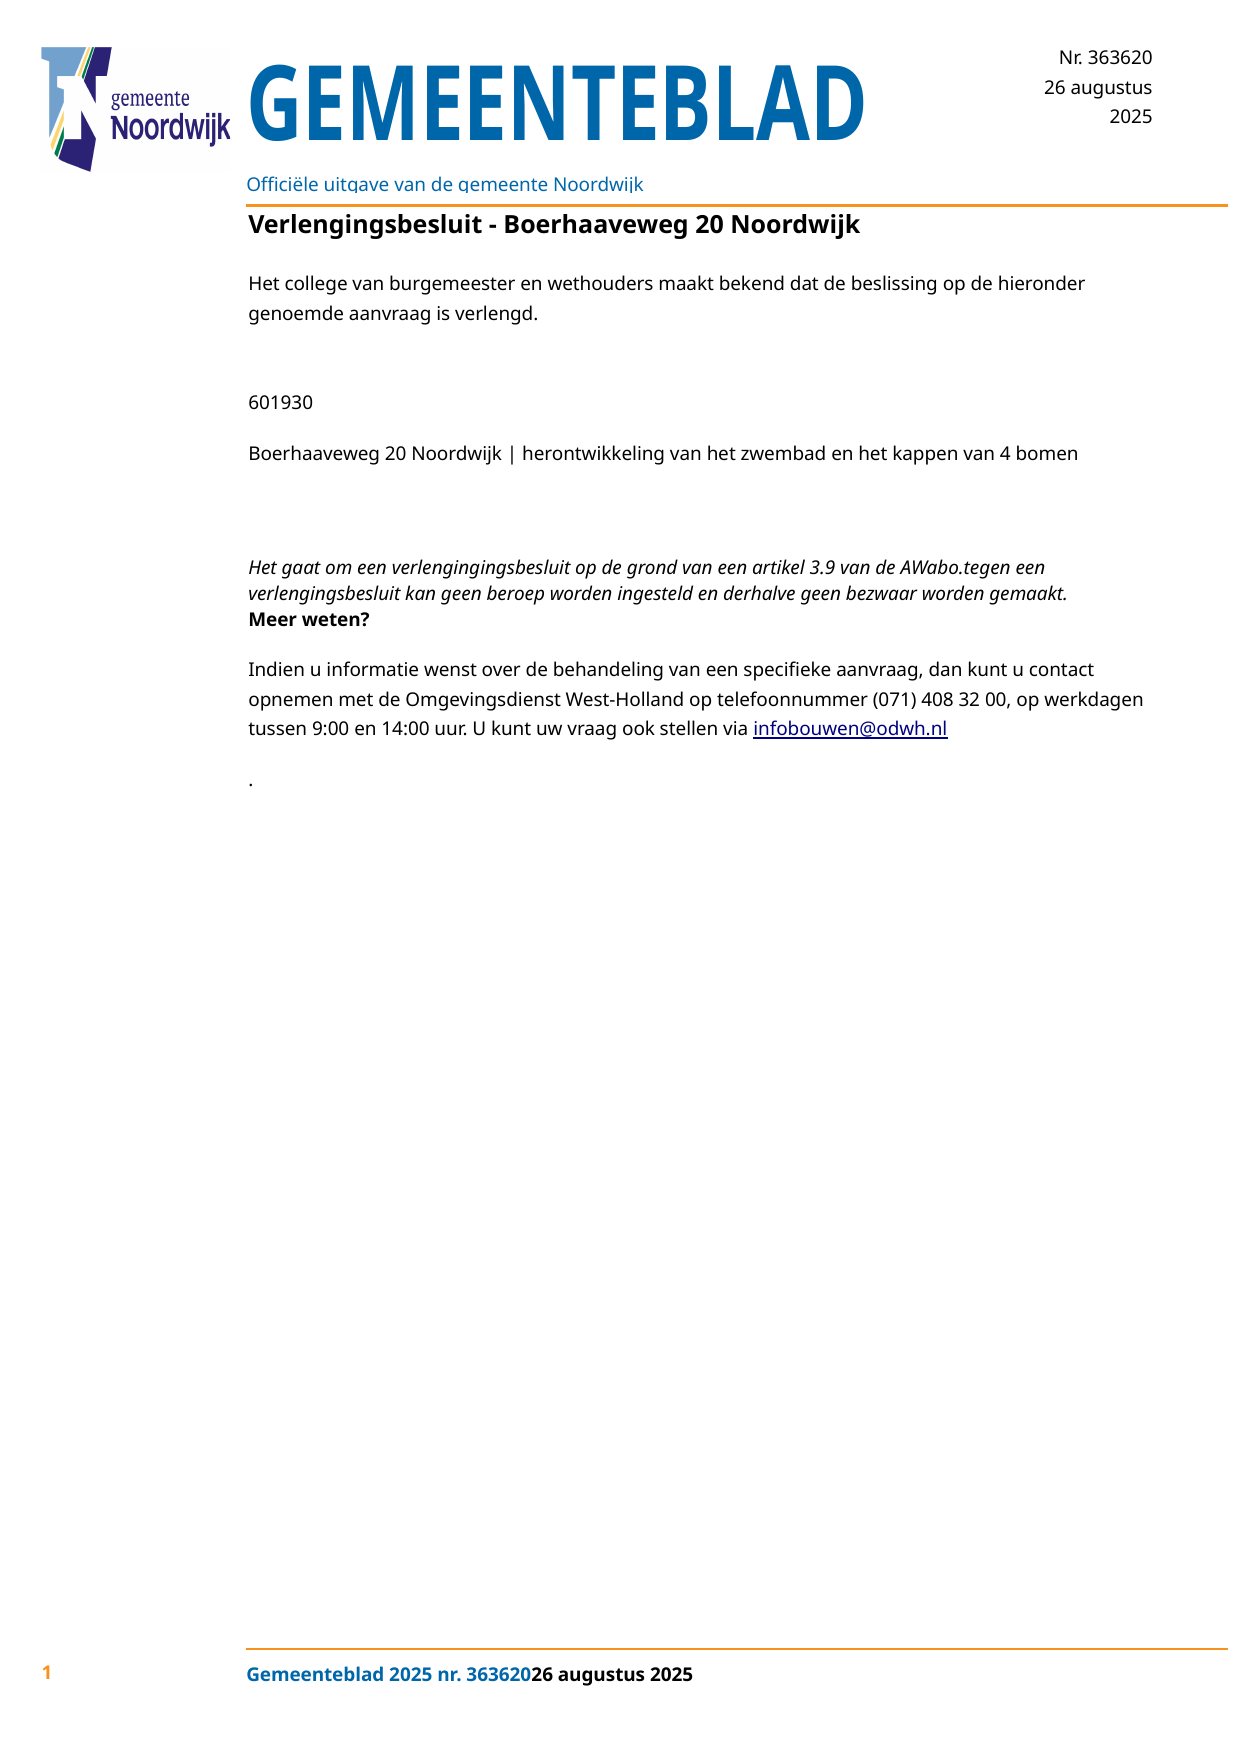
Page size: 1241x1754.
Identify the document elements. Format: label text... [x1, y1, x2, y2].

text Boerhaaveweg 20 Noordwijk | herontwikkeling van het zwembad en het kappen van 4 bomen [248, 440, 1152, 466]
picture [41, 47, 231, 172]
text 601930 [248, 389, 1152, 415]
text Meer weten? [248, 606, 1152, 632]
text Het college van burgemeester en wethouders maakt bekend dat de beslissing op de hieronder genoemde aanvraag is verlengd. [248, 270, 1152, 326]
text . [248, 766, 1152, 792]
text Het gaat om een verlengingingsbesluit op de grond van een artikel 3.9 van de AWabo.tegen een verlengingsbesluit kan geen beroep worden ingesteld en derhalve geen bezwaar worden gemaakt. [248, 554, 1152, 606]
text Indien u informatie wenst over de behandeling van een specifieke aanvraag, dan kunt u contact opnemen met de Omgevingsdienst West-Holland op telefoonnummer (071) 408 32 00, op werkdagen tussen 9:00 en 14:00 uur. U kunt uw vraag ook stellen via infobouwen@odwh.nl [248, 656, 1152, 741]
text Verlengingsbesluit - Boerhaaveweg 20 Noordwijk [248, 207, 1152, 241]
